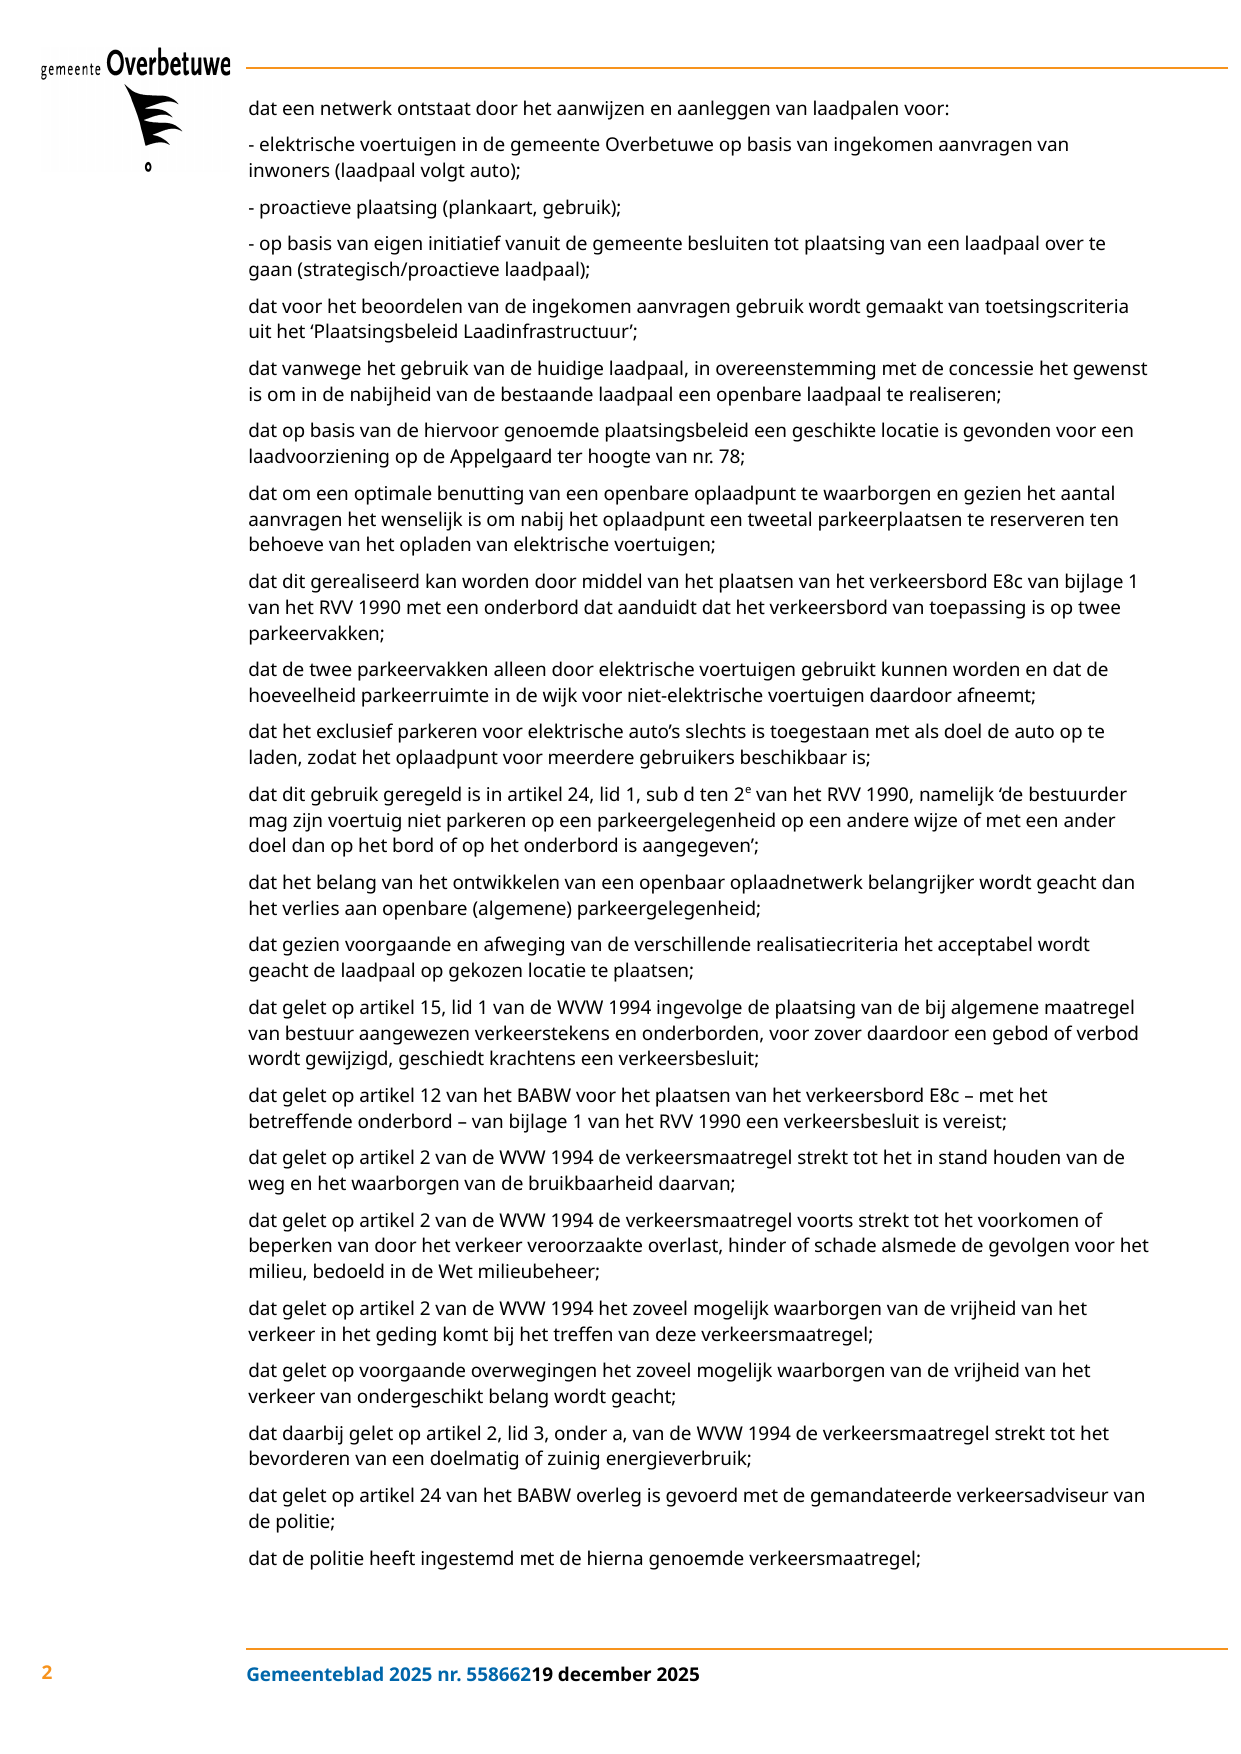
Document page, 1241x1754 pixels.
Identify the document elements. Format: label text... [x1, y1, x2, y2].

text - proactieve plaatsing (plankaart, gebruik); [248, 194, 1152, 219]
text dat dit gebruik geregeld is in artikel 24, lid 1, sub d ten 2e van het RVV 1990, namelijk ‘de bestuurder mag zijn voertuig niet parkeren op een parkeergelegenheid op een andere wijze of met een ander doel dan op het bord of op het onderbord is aangegeven’; [248, 781, 1152, 858]
text dat om een optimale benutting van een openbare oplaadpunt te waarborgen en gezien het aantal aanvragen het wenselijk is om nabij het oplaadpunt een tweetal parkeerplaatsen te reserveren ten behoeve van het opladen van elektrische voertuigen; [248, 480, 1152, 557]
text dat de politie heeft ingestemd met de hierna genoemde verkeersmaatregel; [248, 1545, 1152, 1570]
text - elektrische voertuigen in de gemeente Overbetuwe op basis van ingekomen aanvragen van inwoners (laadpaal volgt auto); [248, 131, 1152, 183]
text dat gelet op artikel 2 van de WVW 1994 de verkeersmaatregel voorts strekt tot het voorkomen of beperken van door het verkeer veroorzaakte overlast, hinder of schade alsmede de gevolgen voor het milieu, bedoeld in de Wet milieubeheer; [248, 1207, 1152, 1284]
text dat gelet op artikel 2 van de WVW 1994 de verkeersmaatregel strekt tot het in stand houden van de weg en het waarborgen van de bruikbaarheid daarvan; [248, 1144, 1152, 1196]
text dat gelet op voorgaande overwegingen het zoveel mogelijk waarborgen van de vrijheid van het verkeer van ondergeschikt belang wordt geacht; [248, 1357, 1152, 1409]
text dat daarbij gelet op artikel 2, lid 3, onder a, van de WVW 1994 de verkeersmaatregel strekt tot het bevorderen van een doelmatig of zuinig energieverbruik; [248, 1420, 1152, 1471]
text dat vanwege het gebruik van de huidige laadpaal, in overeenstemming met de concessie het gewenst is om in de nabijheid van de bestaande laadpaal een openbare laadpaal te realiseren; [248, 355, 1152, 407]
text dat dit gerealiseerd kan worden door middel van het plaatsen van het verkeersbord E8c van bijlage 1 van het RVV 1990 met een onderbord dat aanduidt dat het verkeersbord van toepassing is op twee parkeervakken; [248, 568, 1152, 645]
text dat op basis van de hiervoor genoemde plaatsingsbeleid een geschikte locatie is gevonden voor een laadvoorziening op de Appelgaard ter hoogte van nr. 78; [248, 418, 1152, 469]
text dat het exclusief parkeren voor elektrische auto’s slechts is toegestaan met als doel de auto op te laden, zodat het oplaadpunt voor meerdere gebruikers beschikbaar is; [248, 719, 1152, 770]
text dat het belang van het ontwikkelen van een openbaar oplaadnetwerk belangrijker wordt geacht dan het verlies aan openbare (algemene) parkeergelegenheid; [248, 869, 1152, 921]
text dat voor het beoordelen van de ingekomen aanvragen gebruik wordt gemaakt van toetsingscriteria uit het ‘Plaatsingsbeleid Laadinfrastructuur’; [248, 293, 1152, 344]
text dat de twee parkeervakken alleen door elektrische voertuigen gebruikt kunnen worden en dat de hoeveelheid parkeerruimte in de wijk voor niet-elektrische voertuigen daardoor afneemt; [248, 656, 1152, 708]
text dat gelet op artikel 12 van het BABW voor het plaatsen van het verkeersbord E8c – met het betreffende onderbord – van bijlage 1 van het RVV 1990 een verkeersbesluit is vereist; [248, 1082, 1152, 1134]
text dat gezien voorgaande en afweging van de verschillende realisatiecriteria het acceptabel wordt geacht de laadpaal op gekozen locatie te plaatsen; [248, 932, 1152, 983]
text dat een netwerk ontstaat door het aanwijzen en aanleggen van laadpalen voor: [248, 95, 1152, 121]
picture [41, 47, 231, 172]
text - op basis van eigen initiatief vanuit de gemeente besluiten tot plaatsing van een laadpaal over te gaan (strategisch/proactieve laadpaal); [248, 231, 1152, 282]
text dat gelet op artikel 24 van het BABW overleg is gevoerd met de gemandateerde verkeersadviseur van de politie; [248, 1482, 1152, 1534]
text dat gelet op artikel 15, lid 1 van de WVW 1994 ingevolge de plaatsing van de bij algemene maatregel van bestuur aangewezen verkeerstekens en onderborden, voor zover daardoor een gebod of verbod wordt gewijzigd, geschiedt krachtens een verkeersbesluit; [248, 994, 1152, 1071]
text dat gelet op artikel 2 van de WVW 1994 het zoveel mogelijk waarborgen van de vrijheid van het verkeer in het geding komt bij het treffen van deze verkeersmaatregel; [248, 1295, 1152, 1347]
